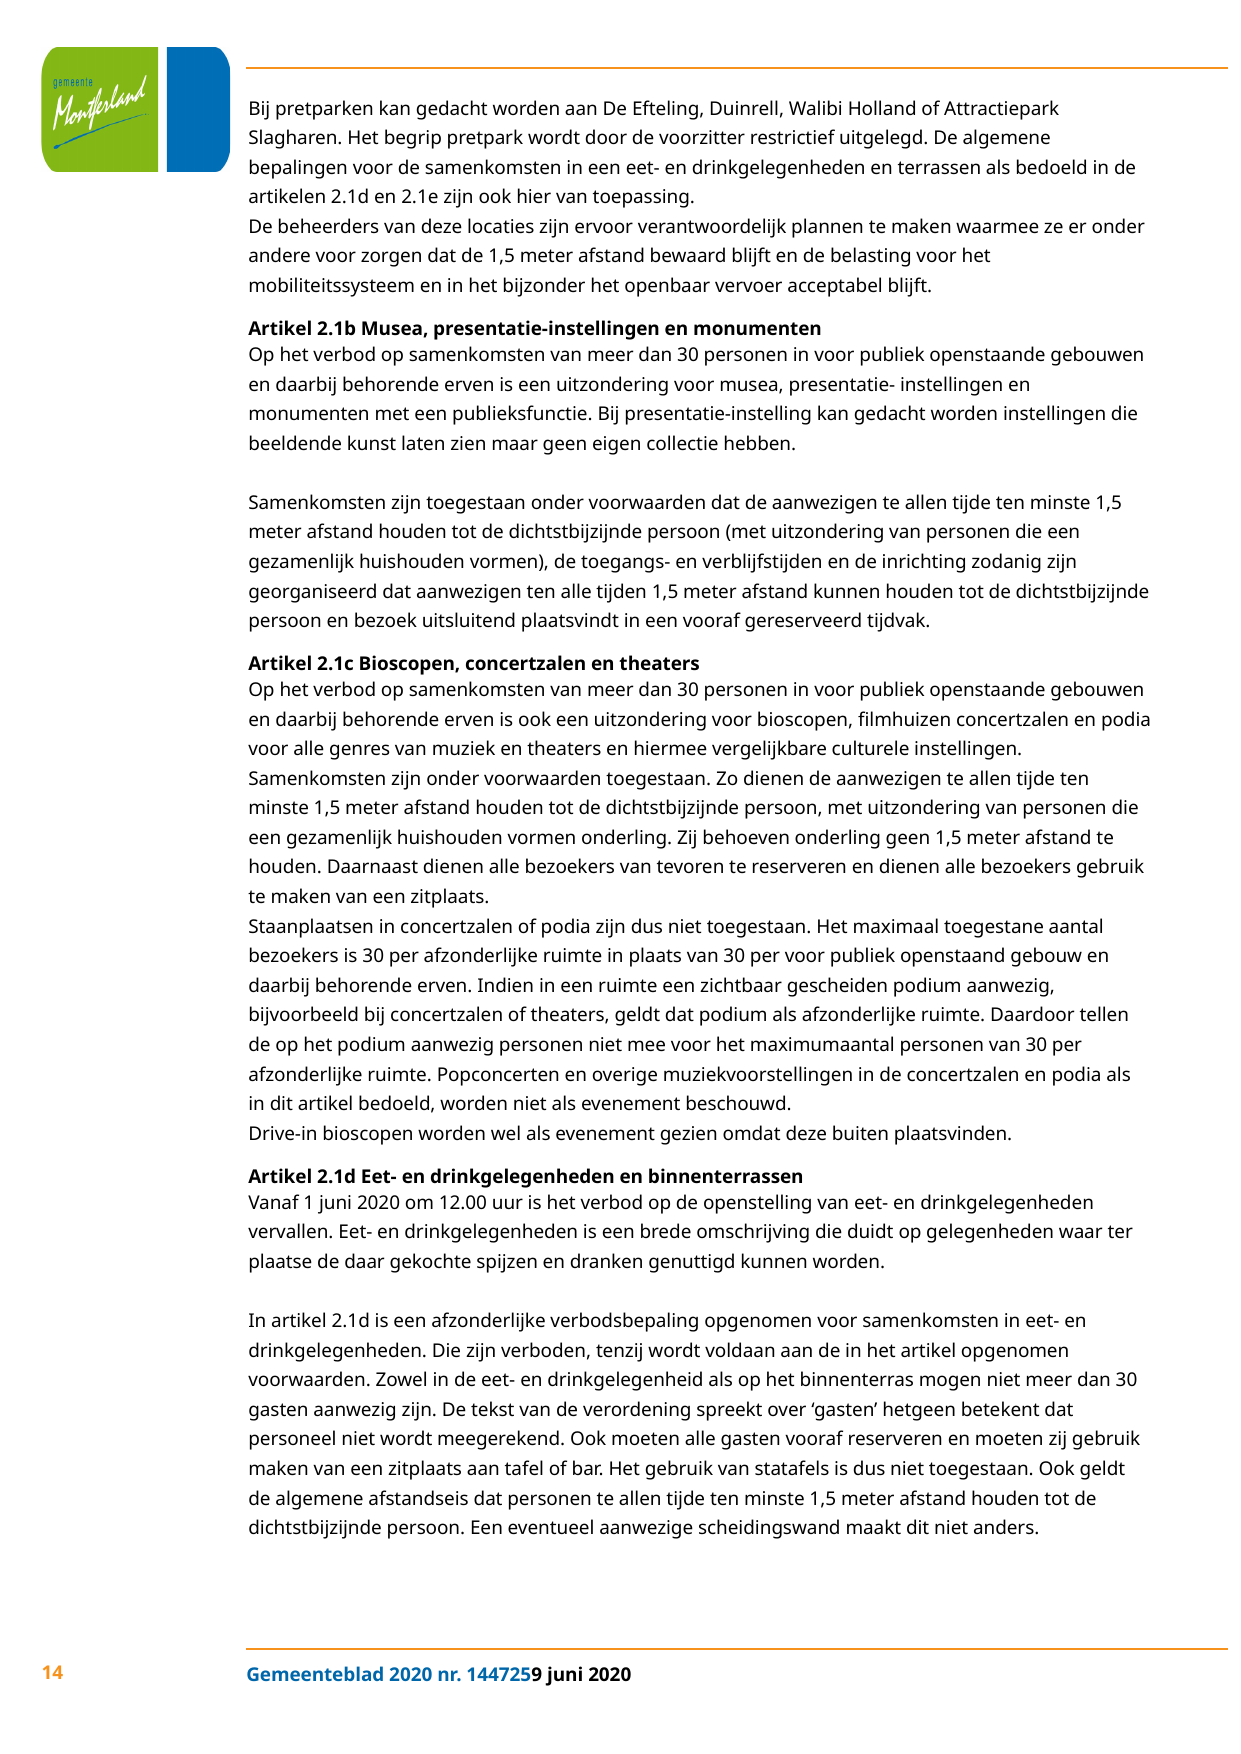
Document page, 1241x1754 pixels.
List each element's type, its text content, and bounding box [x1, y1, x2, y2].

text Vanaf 1 juni 2020 om 12.00 uur is het verbod op de openstelling van eet- en drinkgelegenheden vervallen. Eet- en drinkgelegenheden is een brede omschrijving die duidt op gelegenheden waar ter plaatse de daar gekochte spijzen en dranken genuttigd kunnen worden. [248, 1189, 1152, 1274]
text Op het verbod op samenkomsten van meer dan 30 personen in voor publiek openstaande gebouwen en daarbij behorende erven is ook een uitzondering voor bioscopen, filmhuizen concertzalen en podia voor alle genres van muziek en theaters en hiermee vergelijkbare culturele instellingen. Samenkomsten zijn onder voorwaarden toegestaan. Zo dienen de aanwezigen te allen tijde ten minste 1,5 meter afstand houden tot de dichtstbijzijnde persoon, met uitzondering van personen die een gezamenlijk huishouden vormen onderling. Zij behoeven onderling geen 1,5 meter afstand te houden. Daarnaast dienen alle bezoekers van tevoren te reserveren en dienen alle bezoekers gebruik te maken van een zitplaats. [248, 676, 1152, 909]
text Bij pretparken kan gedacht worden aan De Efteling, Duinrell, Walibi Holland of Attractiepark Slagharen. Het begrip pretpark wordt door de voorzitter restrictief uitgelegd. De algemene bepalingen voor de samenkomsten in een eet- en drinkgelegenheden en terrassen als bedoeld in de artikelen 2.1d en 2.1e zijn ook hier van toepassing. [248, 95, 1152, 209]
text Op het verbod op samenkomsten van meer dan 30 personen in voor publiek openstaande gebouwen en daarbij behorende erven is een uitzondering voor musea, presentatie- instellingen en monumenten met een publieksfunctie. Bij presentatie-instelling kan gedacht worden instellingen die beeldende kunst laten zien maar geen eigen collectie hebben. [248, 341, 1152, 456]
text Artikel 2.1d Eet- en drinkgelegenheden en binnenterrassen [248, 1163, 1152, 1189]
text Samenkomsten zijn toegestaan onder voorwaarden dat de aanwezigen te allen tijde ten minste 1,5 meter afstand houden tot de dichtstbijzijnde persoon (met uitzondering van personen die een gezamenlijk huishouden vormen), de toegangs- en verblijfstijden en de inrichting zodanig zijn georganiseerd dat aanwezigen ten alle tijden 1,5 meter afstand kunnen houden tot de dichtstbijzijnde persoon en bezoek uitsluitend plaatsvindt in een vooraf gereserveerd tijdvak. [248, 489, 1152, 633]
picture [41, 47, 231, 172]
text Artikel 2.1b Musea, presentatie-instellingen en monumenten [248, 315, 1152, 341]
text Drive-in bioscopen worden wel als evenement gezien omdat deze buiten plaatsvinden. [248, 1120, 1152, 1146]
text In artikel 2.1d is een afzonderlijke verbodsbepaling opgenomen voor samenkomsten in eet- en drinkgelegenheden. Die zijn verboden, tenzij wordt voldaan aan de in het artikel opgenomen voorwaarden. Zowel in de eet- en drinkgelegenheid als op het binnenterras mogen niet meer dan 30 gasten aanwezig zijn. De tekst van de verordening spreekt over ‘gasten’ hetgeen betekent dat personeel niet wordt meegerekend. Ook moeten alle gasten vooraf reserveren en moeten zij gebruik maken van een zitplaats aan tafel of bar. Het gebruik van statafels is dus niet toegestaan. Ook geldt de algemene afstandseis dat personen te allen tijde ten minste 1,5 meter afstand houden tot de dichtstbijzijnde persoon. Een eventueel aanwezige scheidingswand maakt dit niet anders. [248, 1307, 1152, 1540]
text Artikel 2.1c Bioscopen, concertzalen en theaters [248, 651, 1152, 676]
text De beheerders van deze locaties zijn ervoor verantwoordelijk plannen te maken waarmee ze er onder andere voor zorgen dat de 1,5 meter afstand bewaard blijft en de belasting voor het mobiliteitssysteem en in het bijzonder het openbaar vervoer acceptabel blijft. [248, 213, 1152, 298]
text Staanplaatsen in concertzalen of podia zijn dus niet toegestaan. Het maximaal toegestane aantal bezoekers is 30 per afzonderlijke ruimte in plaats van 30 per voor publiek openstaand gebouw en daarbij behorende erven. Indien in een ruimte een zichtbaar gescheiden podium aanwezig, bijvoorbeeld bij concertzalen of theaters, geldt dat podium als afzonderlijke ruimte. Daardoor tellen de op het podium aanwezig personen niet mee voor het maximumaantal personen van 30 per afzonderlijke ruimte. Popconcerten en overige muziekvoorstellingen in de concertzalen en podia als in dit artikel bedoeld, worden niet als evenement beschouwd. [248, 913, 1152, 1116]
